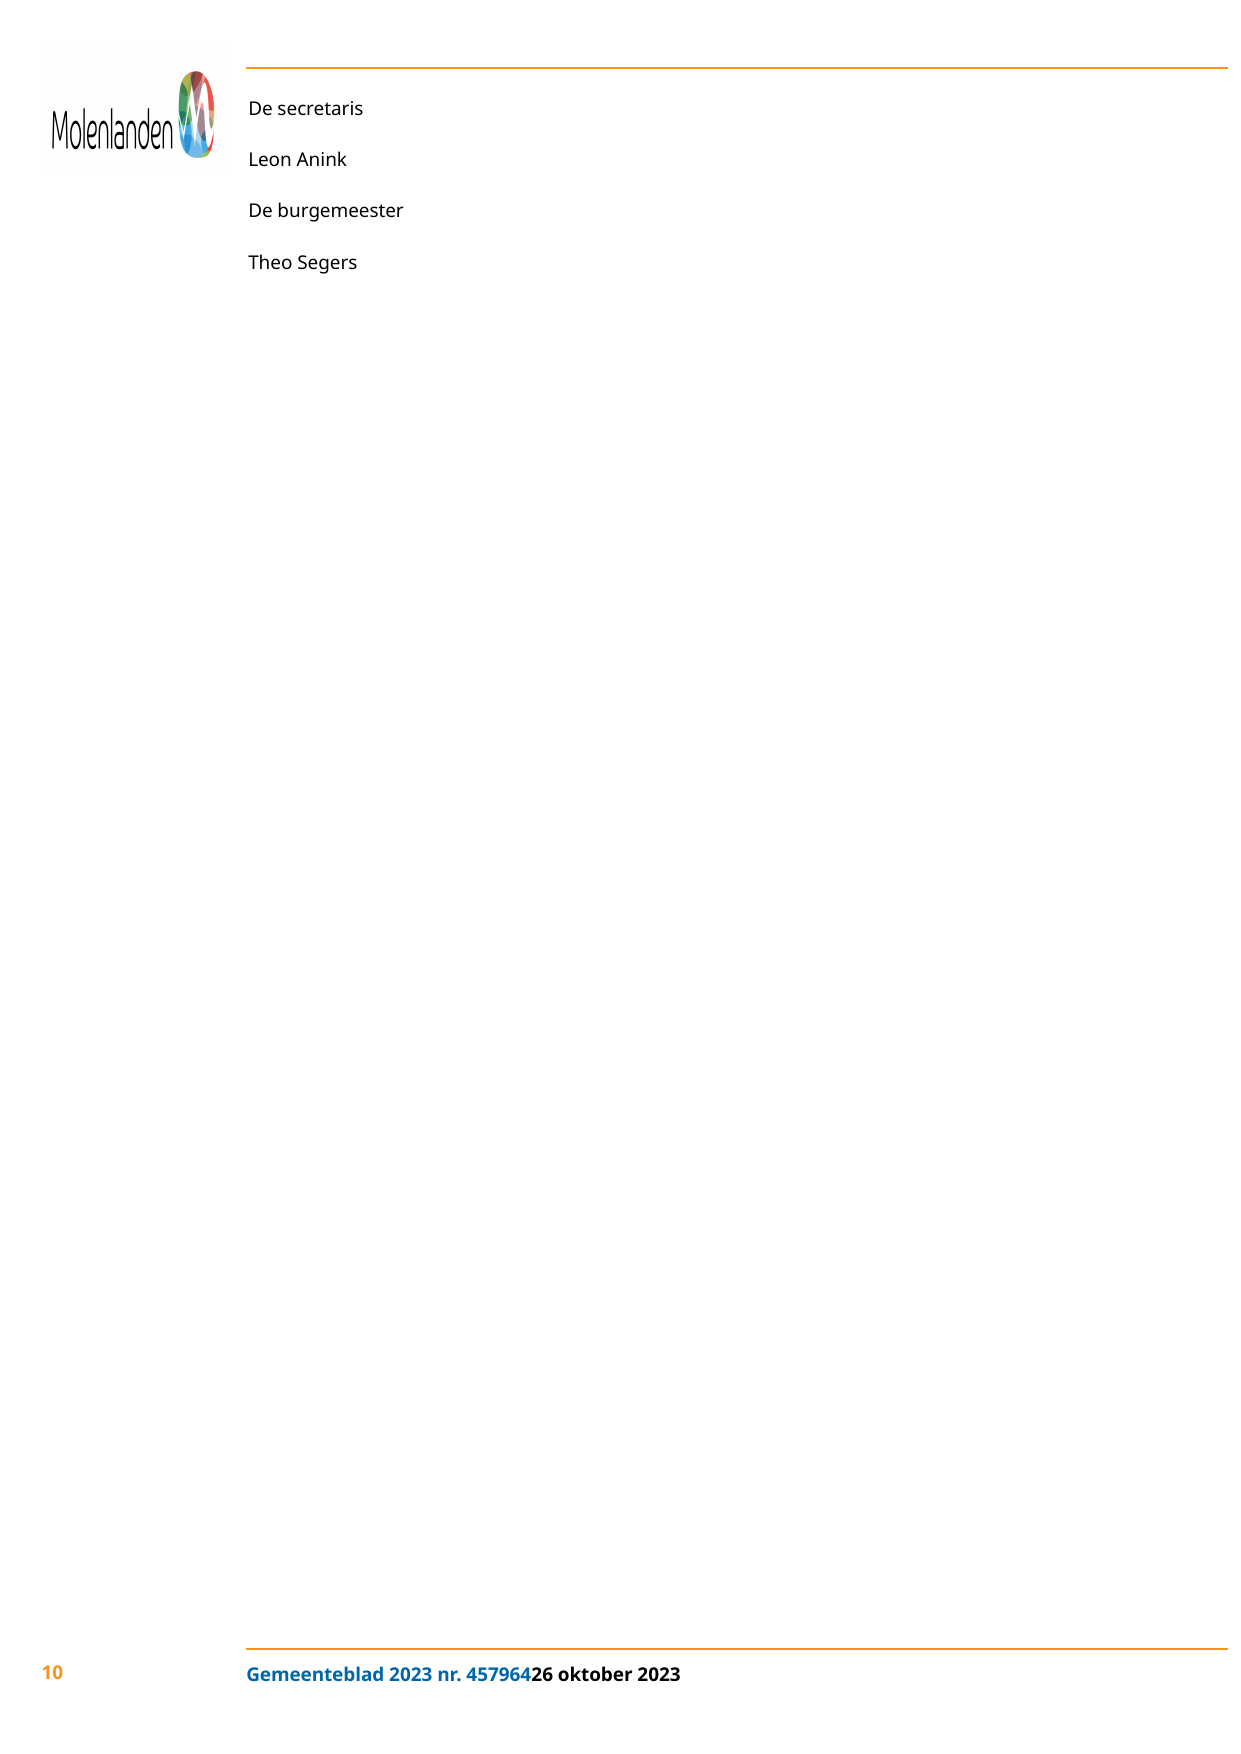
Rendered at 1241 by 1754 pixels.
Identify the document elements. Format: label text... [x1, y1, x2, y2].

text Leon Anink [248, 146, 1152, 172]
text Theo Segers [248, 249, 1152, 275]
picture [41, 47, 231, 172]
text De burgemeester [248, 198, 1152, 223]
text De secretaris [248, 95, 1152, 121]
